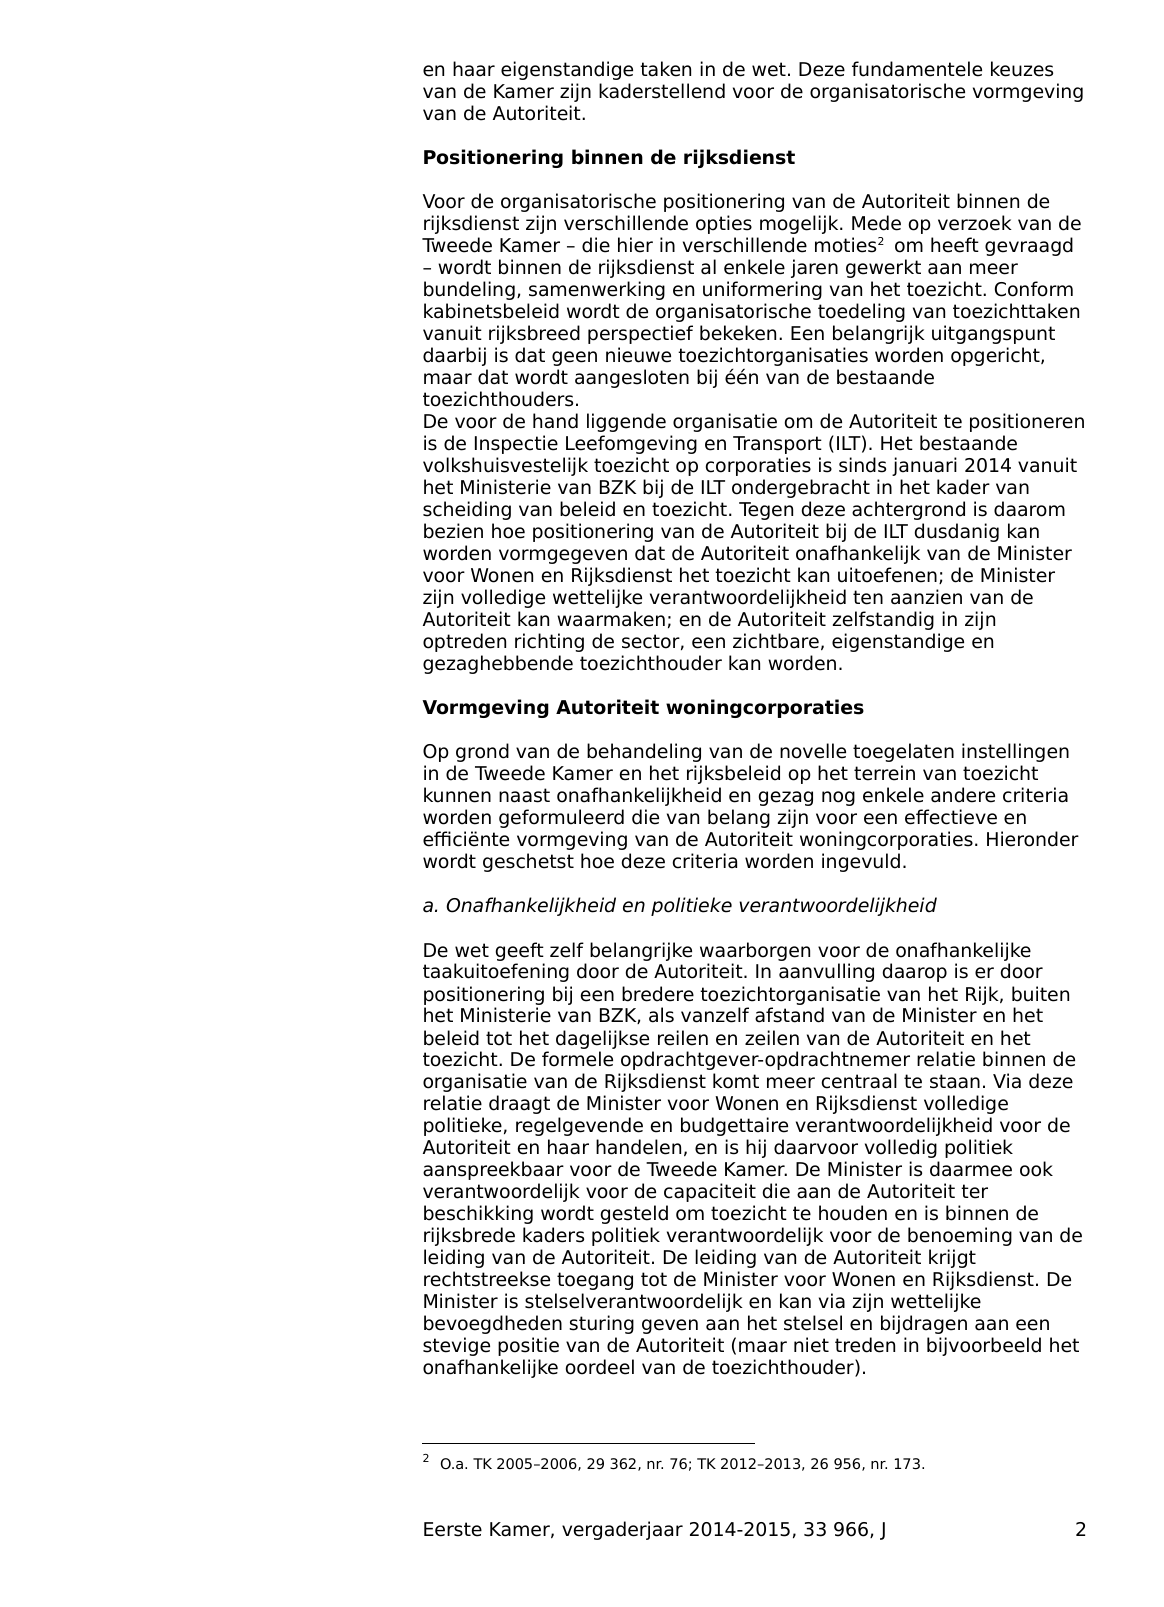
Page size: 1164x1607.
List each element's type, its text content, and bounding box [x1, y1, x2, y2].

text Voor de organisatorische positionering van de Autoriteit binnen de rijksdienst zijn verschillende opties mogelijk. Mede op verzoek van de Tweede Kamer – die hier in verschillende moties om heeft gevraagd – wordt binnen de rijksdienst al enkele jaren gewerkt aan meer bundeling, samenwerking en uniformering van het toezicht. Conform kabinetsbeleid wordt de organisatorische toedeling van toezichttaken vanuit rijksbreed perspectief bekeken. Een belangrijk uitgangspunt daarbij is dat geen nieuwe toezichtorganisaties worden opgericht, maar dat wordt aangesloten bij één van de bestaande toezichthouders. [422, 191, 1087, 411]
text O.a. TK 2005–2006, 29 362, nr. 76; TK 2012–2013, 26 956, nr. 173. [422, 1452, 1087, 1474]
text en haar eigenstandige taken in de wet. Deze fundamentele keuzes van de Kamer zijn kaderstellend voor de organisatorische vormgeving van de Autoriteit. [422, 59, 1087, 125]
subtitle Vormgeving Autoriteit woningcorporaties [422, 697, 1087, 719]
text Op grond van de behandeling van de novelle toegelaten instellingen in de Tweede Kamer en het rijksbeleid op het terrein van toezicht kunnen naast onafhankelijkheid en gezag nog enkele andere criteria worden geformuleerd die van belang zijn voor een effectieve en efficiënte vormgeving van de Autoriteit woningcorporaties. Hieronder wordt geschetst hoe deze criteria worden ingevuld. [422, 741, 1087, 873]
subtitle a. Onafhankelijkheid en politieke verantwoordelijkheid [422, 895, 1087, 917]
subtitle Positionering binnen de rijksdienst [422, 147, 1087, 169]
text De voor de hand liggende organisatie om de Autoriteit te positioneren is de Inspectie Leefomgeving en Transport (ILT). Het bestaande volkshuisvestelijk toezicht op corporaties is sinds januari 2014 vanuit het Ministerie van BZK bij de ILT ondergebracht in het kader van scheiding van beleid en toezicht. Tegen deze achtergrond is daarom bezien hoe positionering van de Autoriteit bij de ILT dusdanig kan worden vormgegeven dat de Autoriteit onafhankelijk van de Minister voor Wonen en Rijksdienst het toezicht kan uitoefenen; de Minister zijn volledige wettelijke verantwoordelijkheid ten aanzien van de Autoriteit kan waarmaken; en de Autoriteit zelfstandig in zijn optreden richting de sector, een zichtbare, eigenstandige en gezaghebbende toezichthouder kan worden. [422, 411, 1087, 675]
text De wet geeft zelf belangrijke waarborgen voor de onafhankelijke taakuitoefening door de Autoriteit. In aanvulling daarop is er door positionering bij een bredere toezichtorganisatie van het Rijk, buiten het Ministerie van BZK, als vanzelf afstand van de Minister en het beleid tot het dagelijkse reilen en zeilen van de Autoriteit en het toezicht. De formele opdrachtgever-opdrachtnemer relatie binnen de organisatie van de Rijksdienst komt meer centraal te staan. Via deze relatie draagt de Minister voor Wonen en Rijksdienst volledige politieke, regelgevende en budgettaire verantwoordelijkheid voor de Autoriteit en haar handelen, en is hij daarvoor volledig politiek aanspreekbaar voor de Tweede Kamer. De Minister is daarmee ook verantwoordelijk voor de capaciteit die aan de Autoriteit ter beschikking wordt gesteld om toezicht te houden en is binnen de rijksbrede kaders politiek verantwoordelijk voor de benoeming van de leiding van de Autoriteit. De leiding van de Autoriteit krijgt rechtstreekse toegang tot de Minister voor Wonen en Rijksdienst. De Minister is stelselverantwoordelijk en kan via zijn wettelijke bevoegdheden sturing geven aan het stelsel en bijdragen aan een stevige positie van de Autoriteit (maar niet treden in bijvoorbeeld het onafhankelijke oordeel van de toezichthouder). [422, 939, 1087, 1379]
